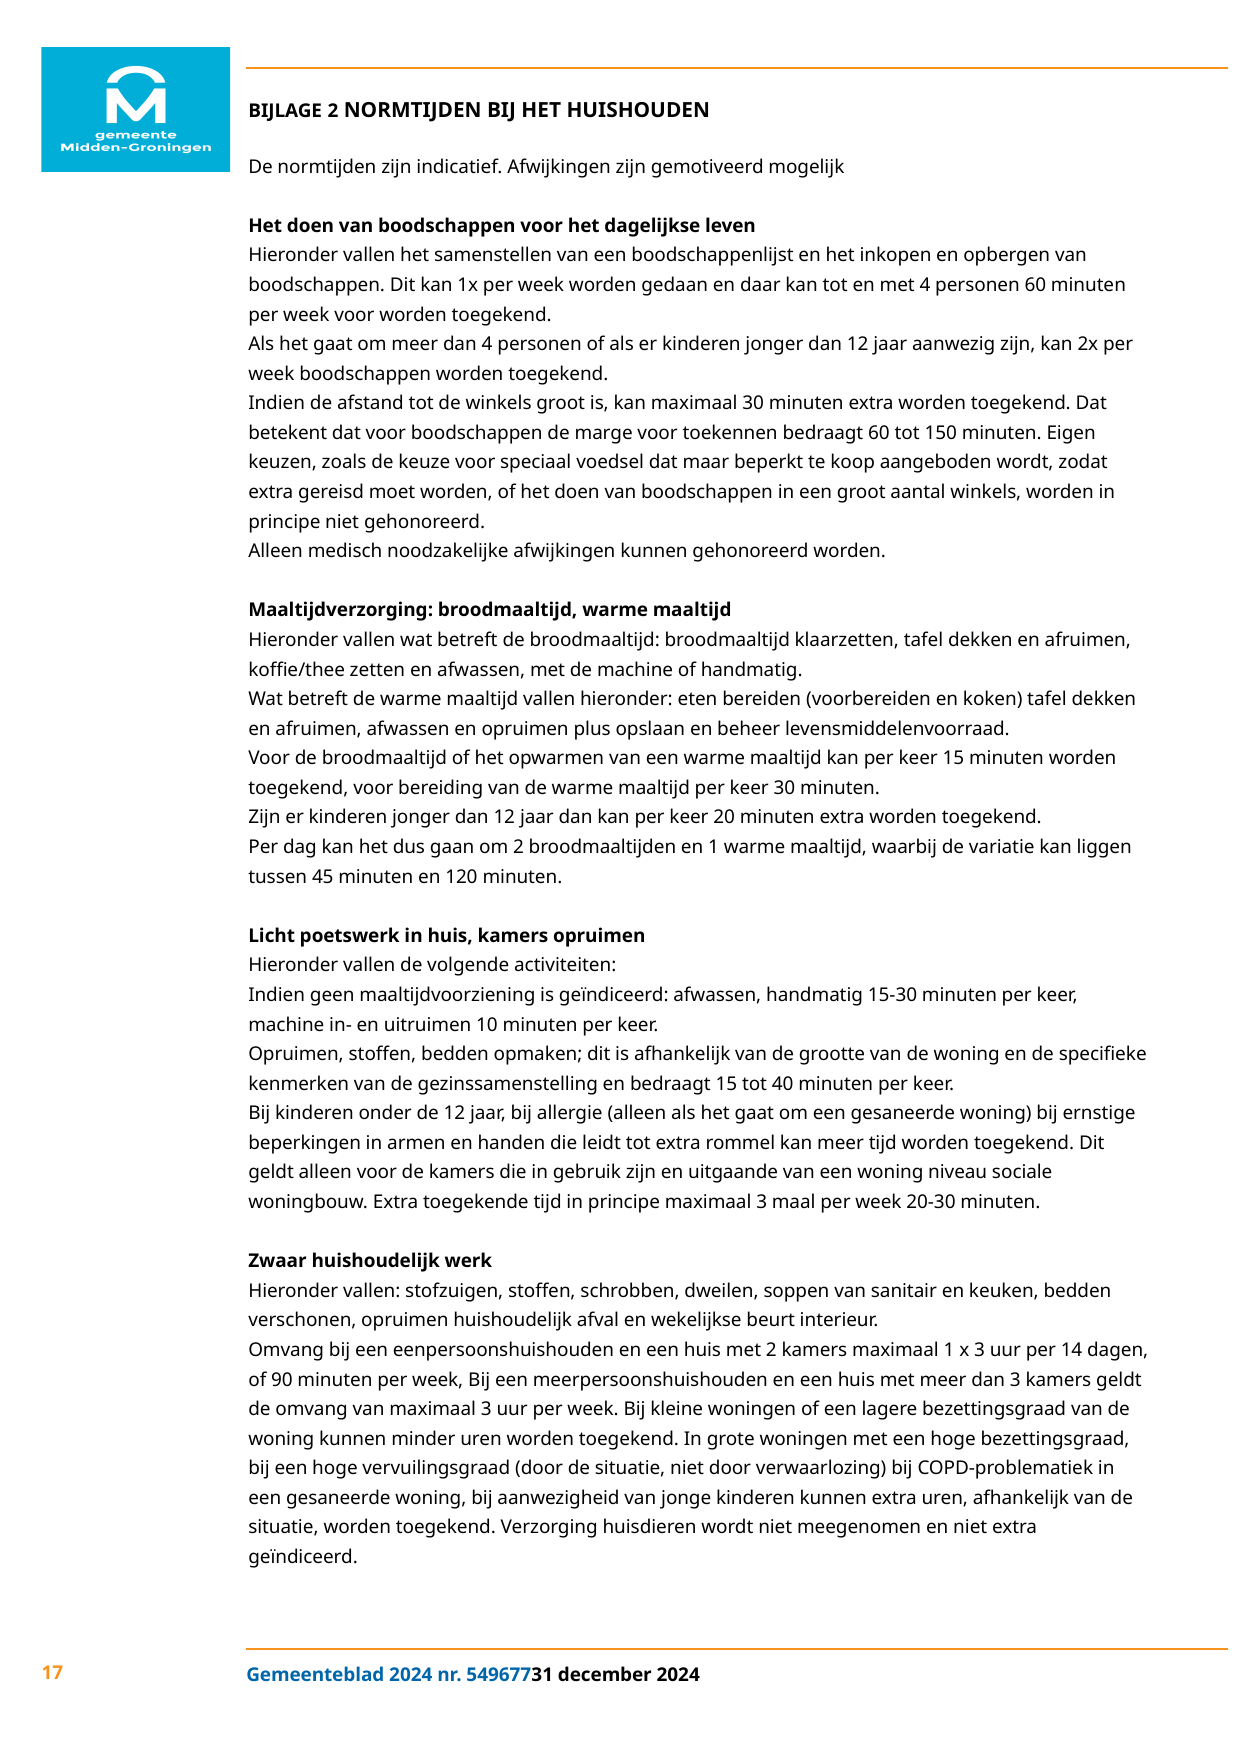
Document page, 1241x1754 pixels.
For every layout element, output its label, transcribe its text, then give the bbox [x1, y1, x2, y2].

text Zijn er kinderen jonger dan 12 jaar dan kan per keer 20 minuten extra worden toegekend. [248, 804, 1152, 829]
text Voor de broodmaaltijd of het opwarmen van een warme maaltijd kan per keer 15 minuten worden toegekend, voor bereiding van de warme maaltijd per keer 30 minuten. [248, 744, 1152, 800]
text De normtijden zijn indicatief. Afwijkingen zijn gemotiveerd mogelijk [248, 153, 1152, 179]
text Hieronder vallen wat betreft de broodmaaltijd: broodmaaltijd klaarzetten, tafel dekken en afruimen, koffie/thee zetten en afwassen, met de machine of handmatig. [248, 626, 1152, 682]
text Alleen medisch noodzakelijke afwijkingen kunnen gehonoreerd worden. [248, 537, 1152, 563]
text Licht poetswerk in huis, kamers opruimen [248, 922, 1152, 948]
picture [184, 146, 190, 153]
text Omvang bij een eenpersoonshuishouden en een huis met 2 kamers maximaal 1 x 3 uur per 14 dagen, of 90 minuten per week, Bij een meerpersoonshuishouden en een huis met meer dan 3 kamers geldt de omvang van maximaal 3 uur per week. Bij kleine woningen of een lagere bezettingsgraad van de woning kunnen minder uren worden toegekend. In grote woningen met een hoge bezettingsgraad, bij een hoge vervuilingsgraad (door de situatie, niet door verwaarlozing) bij COPD-problematiek in een gesaneerde woning, bij aanwezigheid van jonge kinderen kunnen extra uren, afhankelijk van de situatie, worden toegekend. Verzorging huisdieren wordt niet meegenomen en niet extra geïndiceerd. [248, 1336, 1152, 1569]
text BIJLAGE 2 NORMTIJDEN BIJ HET HUISHOUDEN [248, 95, 1152, 123]
text Hieronder vallen het samenstellen van een boodschappenlijst en het inkopen en opbergen van boodschappen. Dit kan 1x per week worden gedaan en daar kan tot en met 4 personen 60 minuten per week voor worden toegekend. [248, 242, 1152, 327]
text Indien de afstand tot de winkels groot is, kan maximaal 30 minuten extra worden toegekend. Dat betekent dat voor boodschappen de marge voor toekennen bedraagt 60 tot 150 minuten. Eigen keuzen, zoals de keuze voor speciaal voedsel dat maar beperkt te koop aangeboden wordt, zodat extra gereisd moet worden, of het doen van boodschappen in een groot aantal winkels, worden in principe niet gehonoreerd. [248, 389, 1152, 534]
text Indien geen maaltijdvoorziening is geïndiceerd: afwassen, handmatig 15-30 minuten per keer, machine in- en uitruimen 10 minuten per keer. [248, 981, 1152, 1037]
text Het doen van boodschappen voor het dagelijkse leven [248, 212, 1152, 238]
text Bij kinderen onder de 12 jaar, bij allergie (alleen als het gaat om een gesaneerde woning) bij ernstige beperkingen in armen en handen die leidt tot extra rommel kan meer tijd worden toegekend. Dit geldt alleen voor de kamers die in gebruik zijn en uitgaande van een woning niveau sociale woningbouw. Extra toegekende tijd in principe maximaal 3 maal per week 20-30 minuten. [248, 1099, 1152, 1214]
text Maaltijdverzorging: broodmaaltijd, warme maaltijd [248, 597, 1152, 622]
text Zwaar huishoudelijk werk [248, 1247, 1152, 1273]
picture [108, 66, 164, 82]
picture [107, 89, 165, 122]
text Hieronder vallen: stofzuigen, stoffen, schrobben, dweilen, soppen van sanitair en keuken, bedden verschonen, opruimen huishoudelijk afval en wekelijkse beurt interieur. [248, 1277, 1152, 1332]
text Opruimen, stoffen, bedden opmaken; dit is afhankelijk van de grootte van de woning en de specifieke kenmerken van de gezinssamenstelling en bedraagt 15 tot 40 minuten per keer. [248, 1040, 1152, 1096]
text Als het gaat om meer dan 4 personen of als er kinderen jonger dan 12 jaar aanwezig zijn, kan 2x per week boodschappen worden toegekend. [248, 330, 1152, 386]
text Wat betreft de warme maaltijd vallen hieronder: eten bereiden (voorbereiden en koken) tafel dekken en afruimen, afwassen en opruimen plus opslaan en beheer levensmiddelenvoorraad. [248, 685, 1152, 741]
text Hieronder vallen de volgende activiteiten: [248, 952, 1152, 977]
text Per dag kan het dus gaan om 2 broodmaaltijden en 1 warme maaltijd, waarbij de variatie kan liggen tussen 45 minuten en 120 minuten. [248, 833, 1152, 889]
